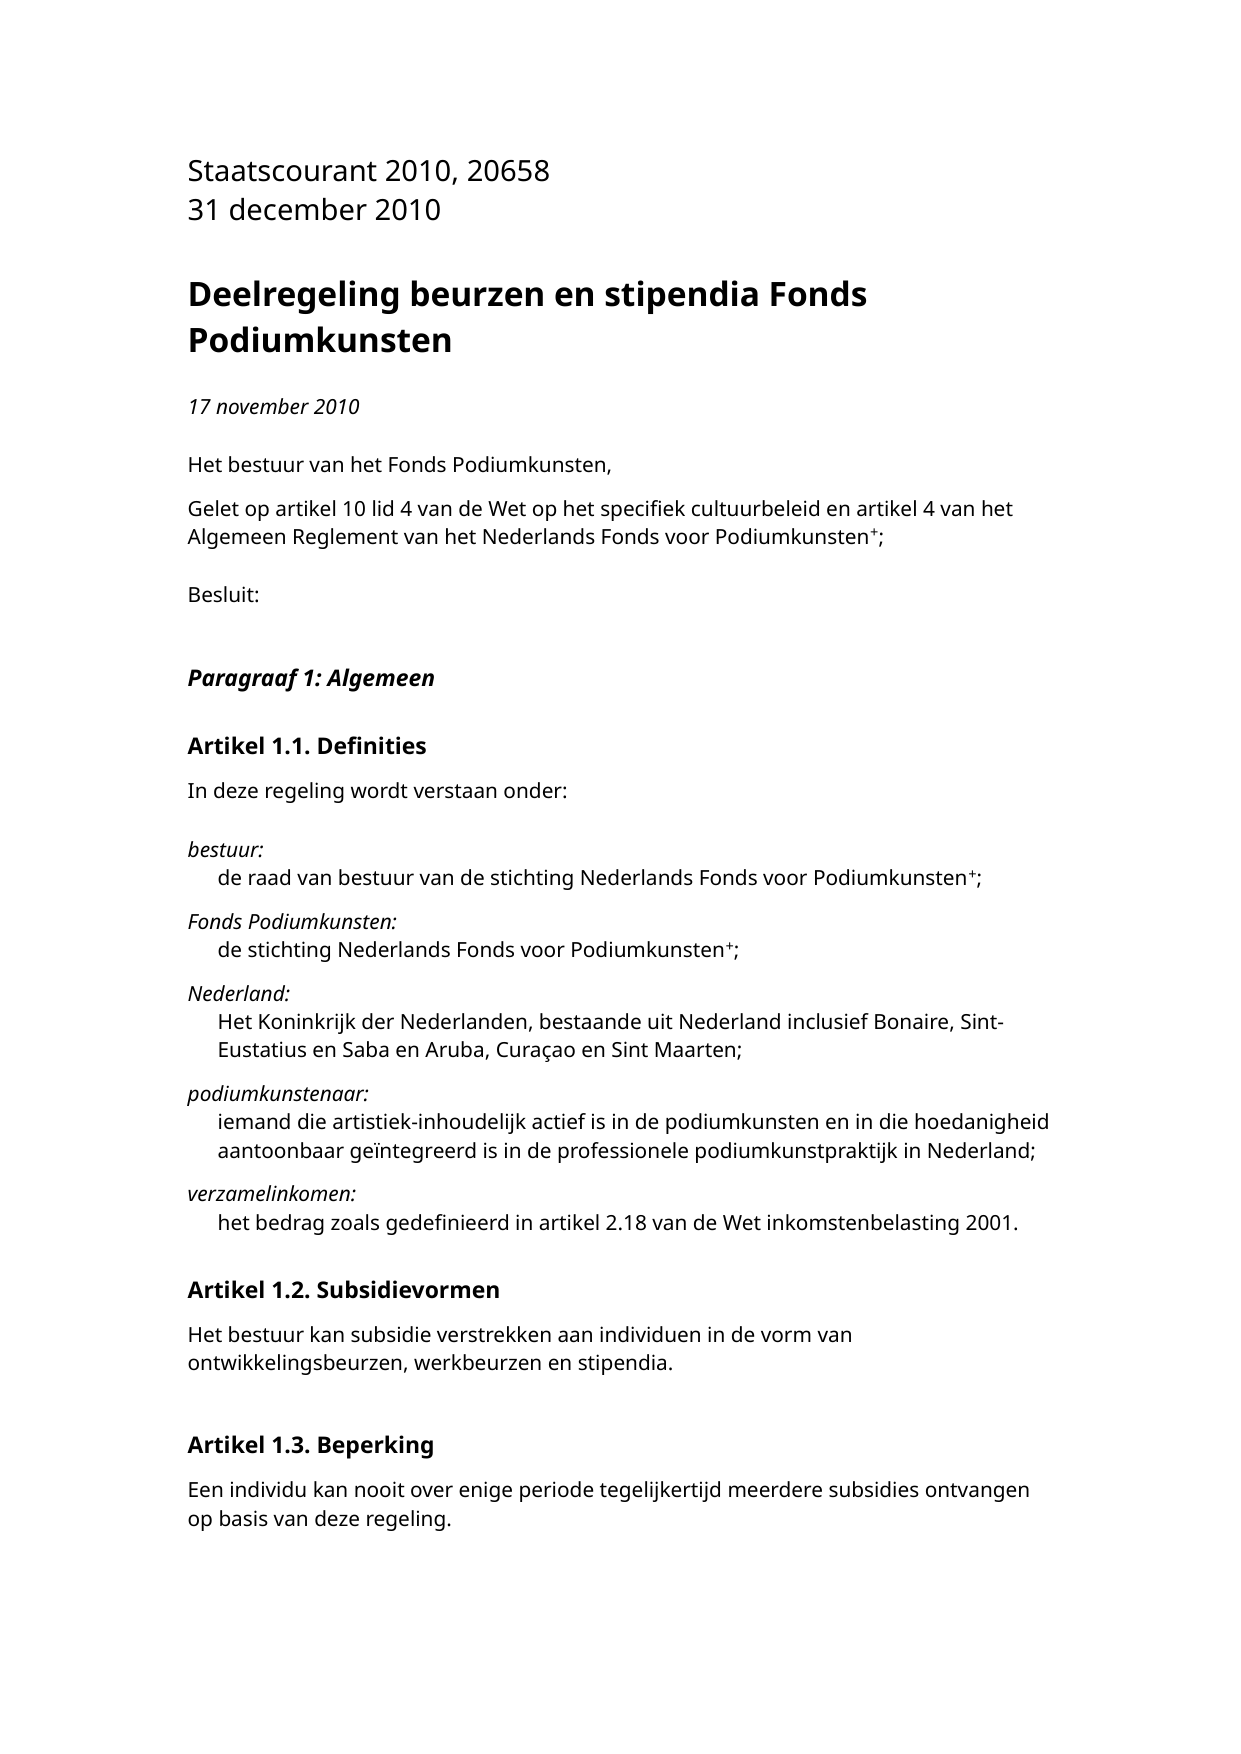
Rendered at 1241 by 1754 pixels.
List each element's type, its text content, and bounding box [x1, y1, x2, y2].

text 31 december 2010 [187, 190, 1053, 229]
text Nederland: [187, 979, 1053, 1007]
text Besluit: [187, 581, 1053, 609]
text Staatscourant 2010, 20658 [187, 150, 1053, 190]
text Gelet op artikel 10 lid 4 van de Wet op het specifiek cultuurbeleid en artikel 4 van het Algemeen Reglement van het Nederlands Fonds voor Podiumkunsten+; [187, 494, 1053, 551]
text In deze regeling wordt verstaan onder: [187, 777, 1053, 805]
text Het bestuur kan subsidie verstrekken aan individuen in de vorm van ontwikkelingsbeurzen, werkbeurzen en stipendia. [187, 1320, 1053, 1377]
text het bedrag zoals gedefinieerd in artikel 2.18 van de Wet inkomstenbelasting 2001. [217, 1208, 1053, 1236]
subtitle Artikel 1.1. Definities [187, 730, 1053, 762]
text podiumkunstenaar: [187, 1079, 1053, 1107]
subtitle Artikel 1.2. Subsidievormen [187, 1274, 1053, 1305]
text de raad van bestuur van de stichting Nederlands Fonds voor Podiumkunsten+; [217, 863, 1053, 892]
text Het bestuur van het Fonds Podiumkunsten, [187, 450, 1053, 479]
text iemand die artistiek-inhoudelijk actief is in de podiumkunsten en in die hoedanigheid aantoonbaar geïntegreerd is in de professionele podiumkunstpraktijk in Nederland; [217, 1107, 1053, 1164]
text 17 november 2010 [187, 392, 1053, 420]
text Het Koninkrijk der Nederlanden, bestaande uit Nederland inclusief Bonaire, Sint-Eustatius en Saba en Aruba, Curaçao en Sint Maarten; [217, 1007, 1053, 1064]
subtitle Paragraaf 1: Algemeen [187, 662, 1053, 693]
text de stichting Nederlands Fonds voor Podiumkunsten+; [217, 935, 1053, 964]
subtitle Artikel 1.3. Beperking [187, 1429, 1053, 1461]
text Een individu kan nooit over enige periode tegelijkertijd meerdere subsidies ontvangen op basis van deze regeling. [187, 1476, 1053, 1532]
text bestuur: [187, 835, 1053, 863]
text Fonds Podiumkunsten: [187, 907, 1053, 935]
subtitle Deelregeling beurzen en stipendia Fonds Podiumkunsten [187, 271, 1053, 362]
text verzamelinkomen: [187, 1179, 1053, 1208]
